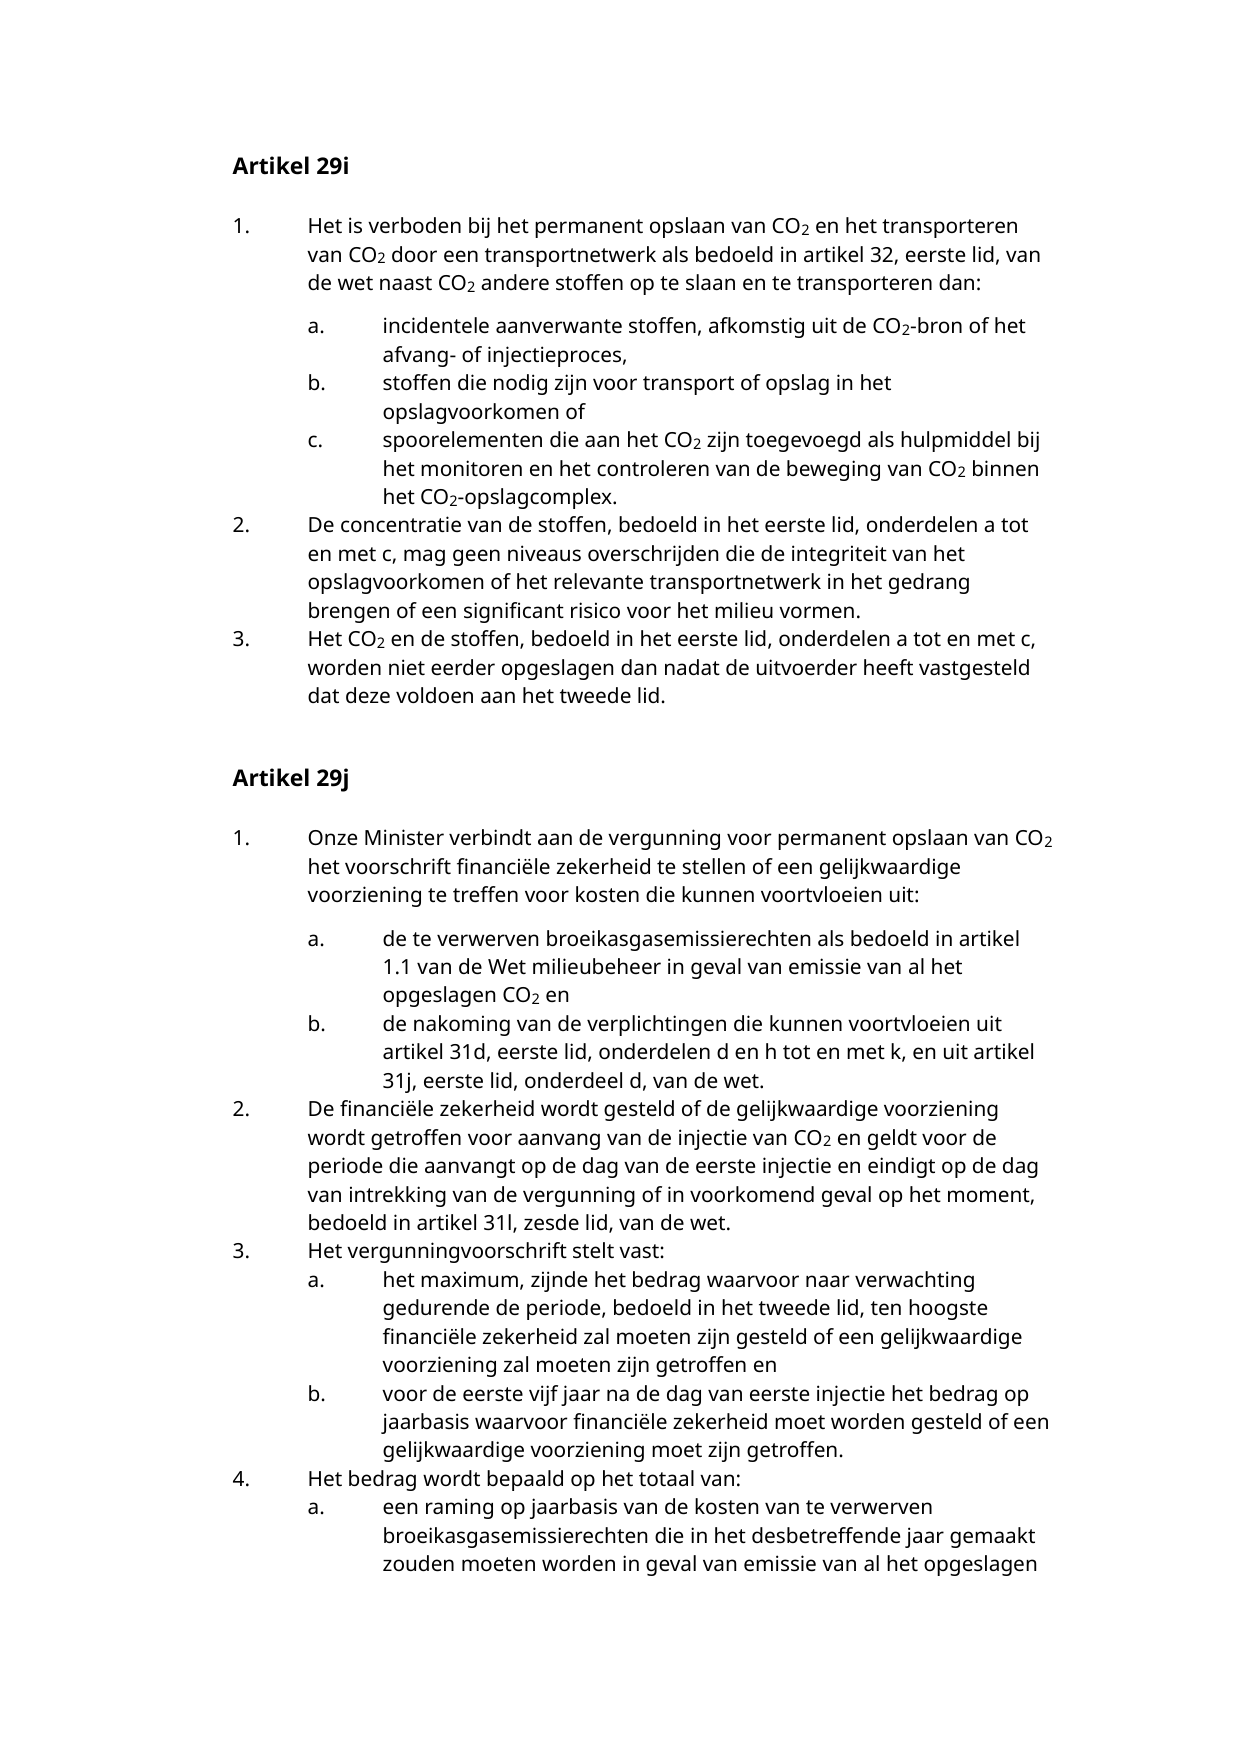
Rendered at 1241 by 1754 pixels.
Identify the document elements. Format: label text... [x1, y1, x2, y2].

list Onze Minister verbindt aan de vergunning voor permanent opslaan van CO2 het voorschrift financiële zekerheid te stellen of een gelijkwaardige voorziening te treffen voor kosten die kunnen voortvloeien uit: [232, 823, 1053, 909]
list incidentele aanverwante stoffen, afkomstig uit de CO2-bron of het afvang- of injectieproces, [307, 312, 1053, 368]
list De concentratie van de stoffen, bedoeld in het eerste lid, onderdelen a tot en met c, mag geen niveaus overschrijden die de integriteit van het opslagvoorkomen of het relevante transportnetwerk in het gedrang brengen of een significant risico voor het milieu vormen. [232, 511, 1053, 624]
list de te verwerven broeikasgasemissierechten als bedoeld in artikel 1.1 van de Wet milieubeheer in geval van emissie van al het opgeslagen CO2 en [307, 924, 1053, 1009]
list stoffen die nodig zijn voor transport of opslag in het opslagvoorkomen of [307, 368, 1053, 425]
list een raming op jaarbasis van de kosten van te verwerven broeikasgasemissierechten die in het desbetreffende jaar gemaakt zouden moeten worden in geval van emissie van al het opgeslagen [307, 1492, 1053, 1578]
list De financiële zekerheid wordt gesteld of de gelijkwaardige voorziening wordt getroffen voor aanvang van de injectie van CO2 en geldt voor de periode die aanvangt op de dag van de eerste injectie en eindigt op de dag van intrekking van de vergunning of in voorkomend geval op het moment, bedoeld in artikel 31l, zesde lid, van de wet. [232, 1094, 1053, 1237]
list Het is verboden bij het permanent opslaan van CO2 en het transporteren van CO2 door een transportnetwerk als bedoeld in artikel 32, eerste lid, van de wet naast CO2 andere stoffen op te slaan en te transporteren dan: [232, 211, 1053, 297]
subtitle Artikel 29i [232, 150, 1053, 181]
list Het bedrag wordt bepaald op het totaal van: [232, 1464, 1053, 1492]
list het maximum, zijnde het bedrag waarvoor naar verwachting gedurende de periode, bedoeld in het tweede lid, ten hoogste financiële zekerheid zal moeten zijn gesteld of een gelijkwaardige voorziening zal moeten zijn getroffen en [307, 1265, 1053, 1379]
list voor de eerste vijf jaar na de dag van eerste injectie het bedrag op jaarbasis waarvoor financiële zekerheid moet worden gesteld of een gelijkwaardige voorziening moet zijn getroffen. [307, 1379, 1053, 1464]
list Het vergunningvoorschrift stelt vast: [232, 1237, 1053, 1265]
subtitle Artikel 29j [232, 762, 1053, 793]
list de nakoming van de verplichtingen die kunnen voortvloeien uit artikel 31d, eerste lid, onderdelen d en h tot en met k, en uit artikel 31j, eerste lid, onderdeel d, van de wet. [307, 1009, 1053, 1094]
list spoorelementen die aan het CO2 zijn toegevoegd als hulpmiddel bij het monitoren en het controleren van de beweging van CO2 binnen het CO2-opslagcomplex. [307, 425, 1053, 511]
list Het CO2 en de stoffen, bedoeld in het eerste lid, onderdelen a tot en met c, worden niet eerder opgeslagen dan nadat de uitvoerder heeft vastgesteld dat deze voldoen aan het tweede lid. [232, 624, 1053, 710]
